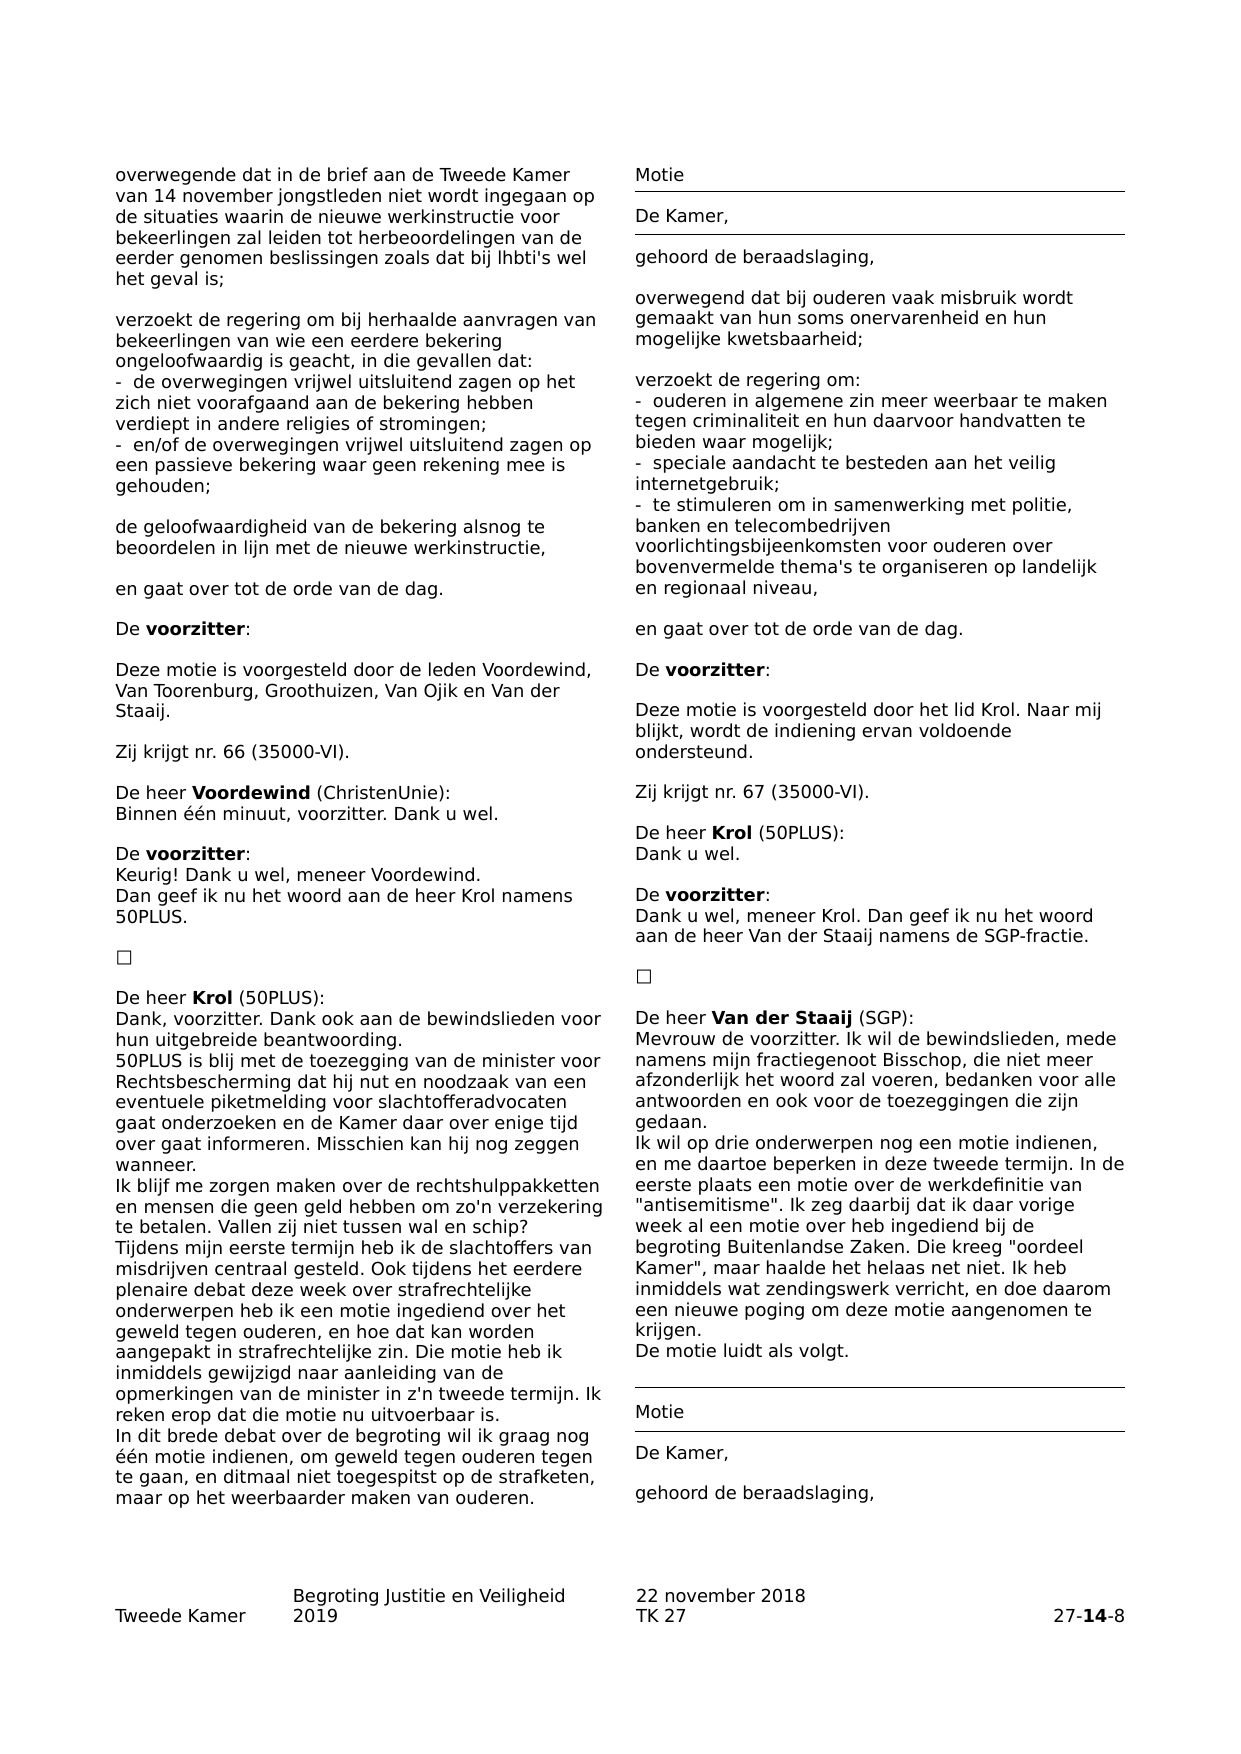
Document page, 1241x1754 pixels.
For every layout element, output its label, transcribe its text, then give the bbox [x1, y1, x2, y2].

list te stimuleren om in samenwerking met politie, banken en telecombedrijven voorlichtingsbijeenkomsten voor ouderen over bovenvermelde thema's te organiseren op landelijk en regionaal niveau, [635, 494, 1125, 599]
text De voorzitter: [115, 844, 605, 865]
text ⬜ [635, 967, 1125, 988]
text Dank, voorzitter. Dank ook aan de bewindslieden voor hun uitgebreide beantwoording. [115, 1009, 605, 1051]
list en/of de overwegingen vrijwel uitsluitend zagen op een passieve bekering waar geen rekening mee is gehouden; [115, 434, 605, 497]
text De heer Krol (50PLUS): [635, 823, 1125, 844]
text Dan geef ik nu het woord aan de heer Krol namens 50PLUS. [115, 886, 605, 927]
text Ik wil op drie onderwerpen nog een motie indienen, en me daartoe beperken in deze tweede termijn. In de eerste plaats een motie over de werkdefinitie van "antisemitisme". Ik zeg daarbij dat ik daar vorige week al een motie over heb ingediend bij de begroting Buitenlandse Zaken. Die kreeg "oordeel Kamer", maar haalde het helaas net niet. Ik heb inmiddels wat zendingswerk verricht, en doe daarom een nieuwe poging om deze motie aangenomen te krijgen. [635, 1133, 1125, 1341]
text Keurig! Dank u wel, meneer Voordewind. [115, 865, 605, 886]
text Deze motie is voorgesteld door het lid Krol. Naar mij blijkt, wordt de indiening ervan voldoende ondersteund. [635, 700, 1125, 762]
text de geloofwaardigheid van de bekering alsnog te beoordelen in lijn met de nieuwe werkinstructie, [115, 517, 605, 558]
text Motie [635, 1402, 1125, 1422]
text 50PLUS is blij met de toezegging van de minister voor Rechtsbescherming dat hij nut en noodzaak van een eventuele piketmelding voor slachtofferadvocaten gaat onderzoeken en de Kamer daar over enige tijd over gaat informeren. Misschien kan hij nog zeggen wanneer. [115, 1051, 605, 1176]
text en gaat over tot de orde van de dag. [635, 619, 1125, 639]
text Zij krijgt nr. 67 (35000-VI). [635, 782, 1125, 803]
list speciale aandacht te besteden aan het veilig internetgebruik; [635, 453, 1125, 494]
text De voorzitter: [635, 659, 1125, 680]
text De heer Krol (50PLUS): [115, 988, 605, 1009]
text verzoekt de regering om bij herhaalde aanvragen van bekeerlingen van wie een eerdere bekering ongeloofwaardig is geacht, in die gevallen dat: [115, 310, 605, 372]
text Deze motie is voorgesteld door de leden Voordewind, Van Toorenburg, Groothuizen, Van Ojik en Van der Staaij. [115, 660, 605, 722]
text ⬜ [115, 947, 605, 968]
text De heer Van der Staaij (SGP): [635, 1008, 1125, 1028]
text Ik blijf me zorgen maken over de rechtshulppakketten en mensen die geen geld hebben om zo'n verzekering te betalen. Vallen zij niet tussen wal en schip? [115, 1176, 605, 1238]
text De Kamer, [635, 206, 1125, 227]
text De Kamer, [635, 1442, 1125, 1463]
text Mevrouw de voorzitter. Ik wil de bewindslieden, mede namens mijn fractiegenoot Bisschop, die niet meer afzonderlijk het woord zal voeren, bedanken voor alle antwoorden en ook voor de toezeggingen die zijn gedaan. [635, 1028, 1125, 1133]
text Dank u wel. [635, 844, 1125, 865]
text Zij krijgt nr. 66 (35000-VI). [115, 742, 605, 763]
text en gaat over tot de orde van de dag. [115, 578, 605, 599]
text gehoord de beraadslaging, [635, 247, 1125, 267]
text Dank u wel, meneer Krol. Dan geef ik nu het woord aan de heer Van der Staaij namens de SGP-fractie. [635, 905, 1125, 947]
text De heer Voordewind (ChristenUnie): [115, 783, 605, 803]
text Tijdens mijn eerste termijn heb ik de slachtoffers van misdrijven centraal gesteld. Ook tijdens het eerdere plenaire debat deze week over strafrechtelijke onderwerpen heb ik een motie ingediend over het geweld tegen ouderen, en hoe dat kan worden aangepakt in strafrechtelijke zin. Die motie heb ik inmiddels gewijzigd naar aanleiding van de opmerkingen van de minister in z'n tweede termijn. Ik reken erop dat die motie nu uitvoerbaar is. [115, 1238, 605, 1426]
text overwegend dat bij ouderen vaak misbruik wordt gemaakt van hun soms onervarenheid en hun mogelijke kwetsbaarheid; [635, 287, 1125, 350]
text overwegende dat in de brief aan de Tweede Kamer van 14 november jongstleden niet wordt ingegaan op de situaties waarin de nieuwe werkinstructie voor bekeerlingen zal leiden tot herbeoordelingen van de eerder genomen beslissingen zoals dat bij lhbti's wel het geval is; [115, 165, 605, 290]
text Motie [635, 165, 1125, 186]
text Binnen één minuut, voorzitter. Dank u wel. [115, 803, 605, 824]
list ouderen in algemene zin meer weerbaar te maken tegen criminaliteit en hun daarvoor handvatten te bieden waar mogelijk; [635, 390, 1125, 453]
text verzoekt de regering om: [635, 370, 1125, 390]
list de overwegingen vrijwel uitsluitend zagen op het zich niet voorafgaand aan de bekering hebben verdiept in andere religies of stromingen; [115, 372, 605, 434]
text gehoord de beraadslaging, [635, 1483, 1125, 1504]
text De voorzitter: [635, 885, 1125, 905]
text De motie luidt als volgt. [635, 1341, 1125, 1362]
text In dit brede debat over de begroting wil ik graag nog één motie indienen, om geweld tegen ouderen tegen te gaan, en ditmaal niet toegespitst op de strafketen, maar op het weerbaarder maken van ouderen. [115, 1426, 605, 1509]
text De voorzitter: [115, 619, 605, 640]
